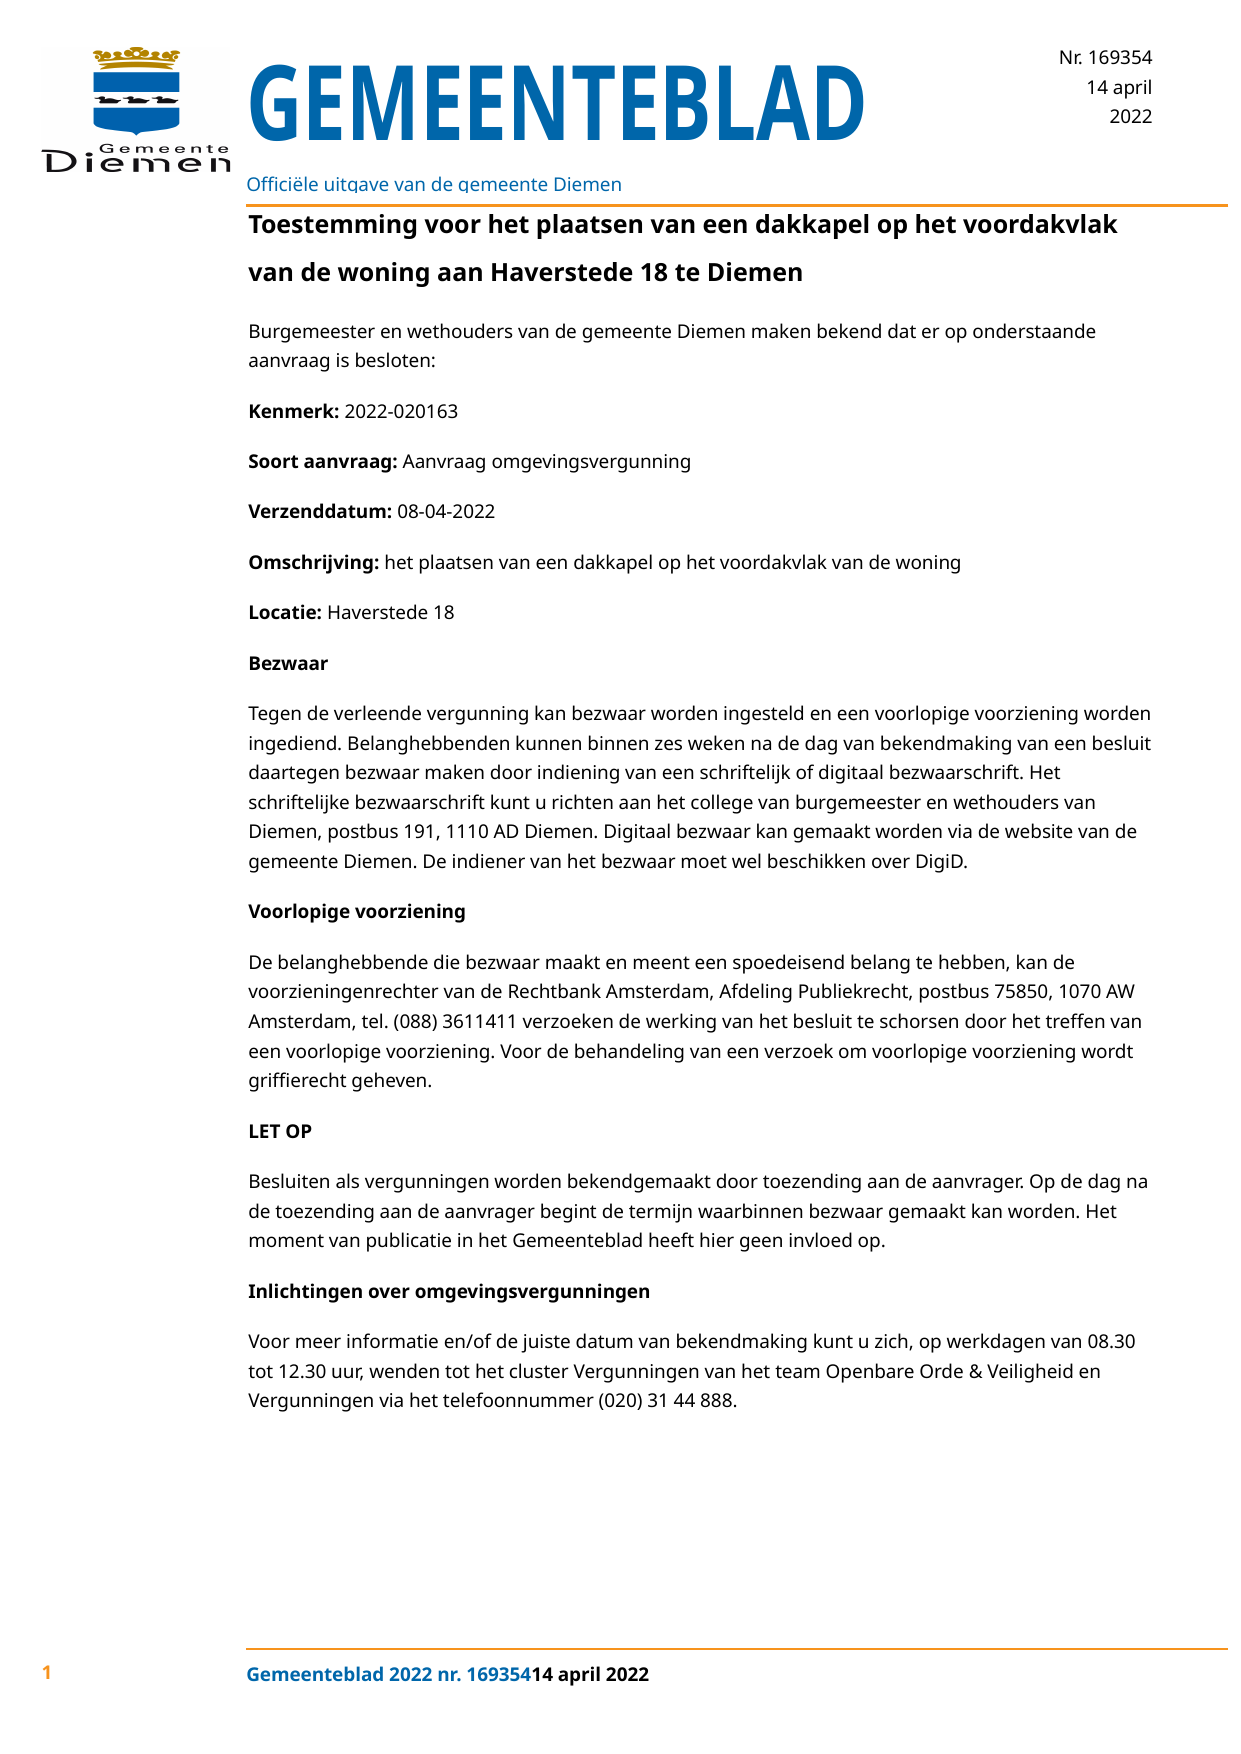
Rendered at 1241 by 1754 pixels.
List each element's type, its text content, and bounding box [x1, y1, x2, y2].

text De belanghebbende die bezwaar maakt en meent een spoedeisend belang te hebben, kan de voorzieningenrechter van de Rechtbank Amsterdam, Afdeling Publiekrecht, postbus 75850, 1070 AW Amsterdam, tel. (088) 3611411 verzoeken de werking van het besluit te schorsen door het treffen van een voorlopige voorziening. Voor de behandeling van een verzoek om voorlopige voorziening wordt griffierecht geheven. [248, 949, 1152, 1093]
text Voor meer informatie en/of de juiste datum van bekendmaking kunt u zich, op werkdagen van 08.30 tot 12.30 uur, wenden tot het cluster Vergunningen van het team Openbare Orde & Veiligheid en Vergunningen via het telefoonnummer (020) 31 44 888. [248, 1328, 1152, 1413]
text Voorlopige voorziening [248, 899, 1152, 924]
text Locatie: Haverstede 18 [248, 599, 1152, 625]
text Tegen de verleende vergunning kan bezwaar worden ingesteld en een voorlopige voorziening worden ingediend. Belanghebbenden kunnen binnen zes weken na de dag van bekendmaking van een besluit daartegen bezwaar maken door indiening van een schriftelijk of digitaal bezwaarschrift. Het schriftelijke bezwaarschrift kunt u richten aan het college van burgemeester en wethouders van Diemen, postbus 191, 1110 AD Diemen. Digitaal bezwaar kan gemaakt worden via de website van de gemeente Diemen. De indiener van het bezwaar moet wel beschikken over DigiD. [248, 700, 1152, 874]
picture [41, 47, 231, 172]
text Bezwaar [248, 650, 1152, 676]
text Burgemeester en wethouders van de gemeente Diemen maken bekend dat er op onderstaande aanvraag is besloten: [248, 318, 1152, 373]
text LET OP [248, 1118, 1152, 1144]
text Verzenddatum: 08-04-2022 [248, 499, 1152, 524]
text Omschrijving: het plaatsen van een dakkapel op het voordakvlak van de woning [248, 549, 1152, 575]
text Kenmerk: 2022-020163 [248, 398, 1152, 424]
text Toestemming voor het plaatsen van een dakkapel op het voordakvlak van de woning aan Haverstede 18 te Diemen [248, 207, 1152, 288]
text Besluiten als vergunningen worden bekendgemaakt door toezending aan de aanvrager. Op de dag na de toezending aan de aanvrager begint de termijn waarbinnen bezwaar gemaakt kan worden. Het moment van publicatie in het Gemeenteblad heeft hier geen invloed op. [248, 1168, 1152, 1253]
text Inlichtingen over omgevingsvergunningen [248, 1278, 1152, 1304]
text Soort aanvraag: Aanvraag omgevingsvergunning [248, 448, 1152, 474]
